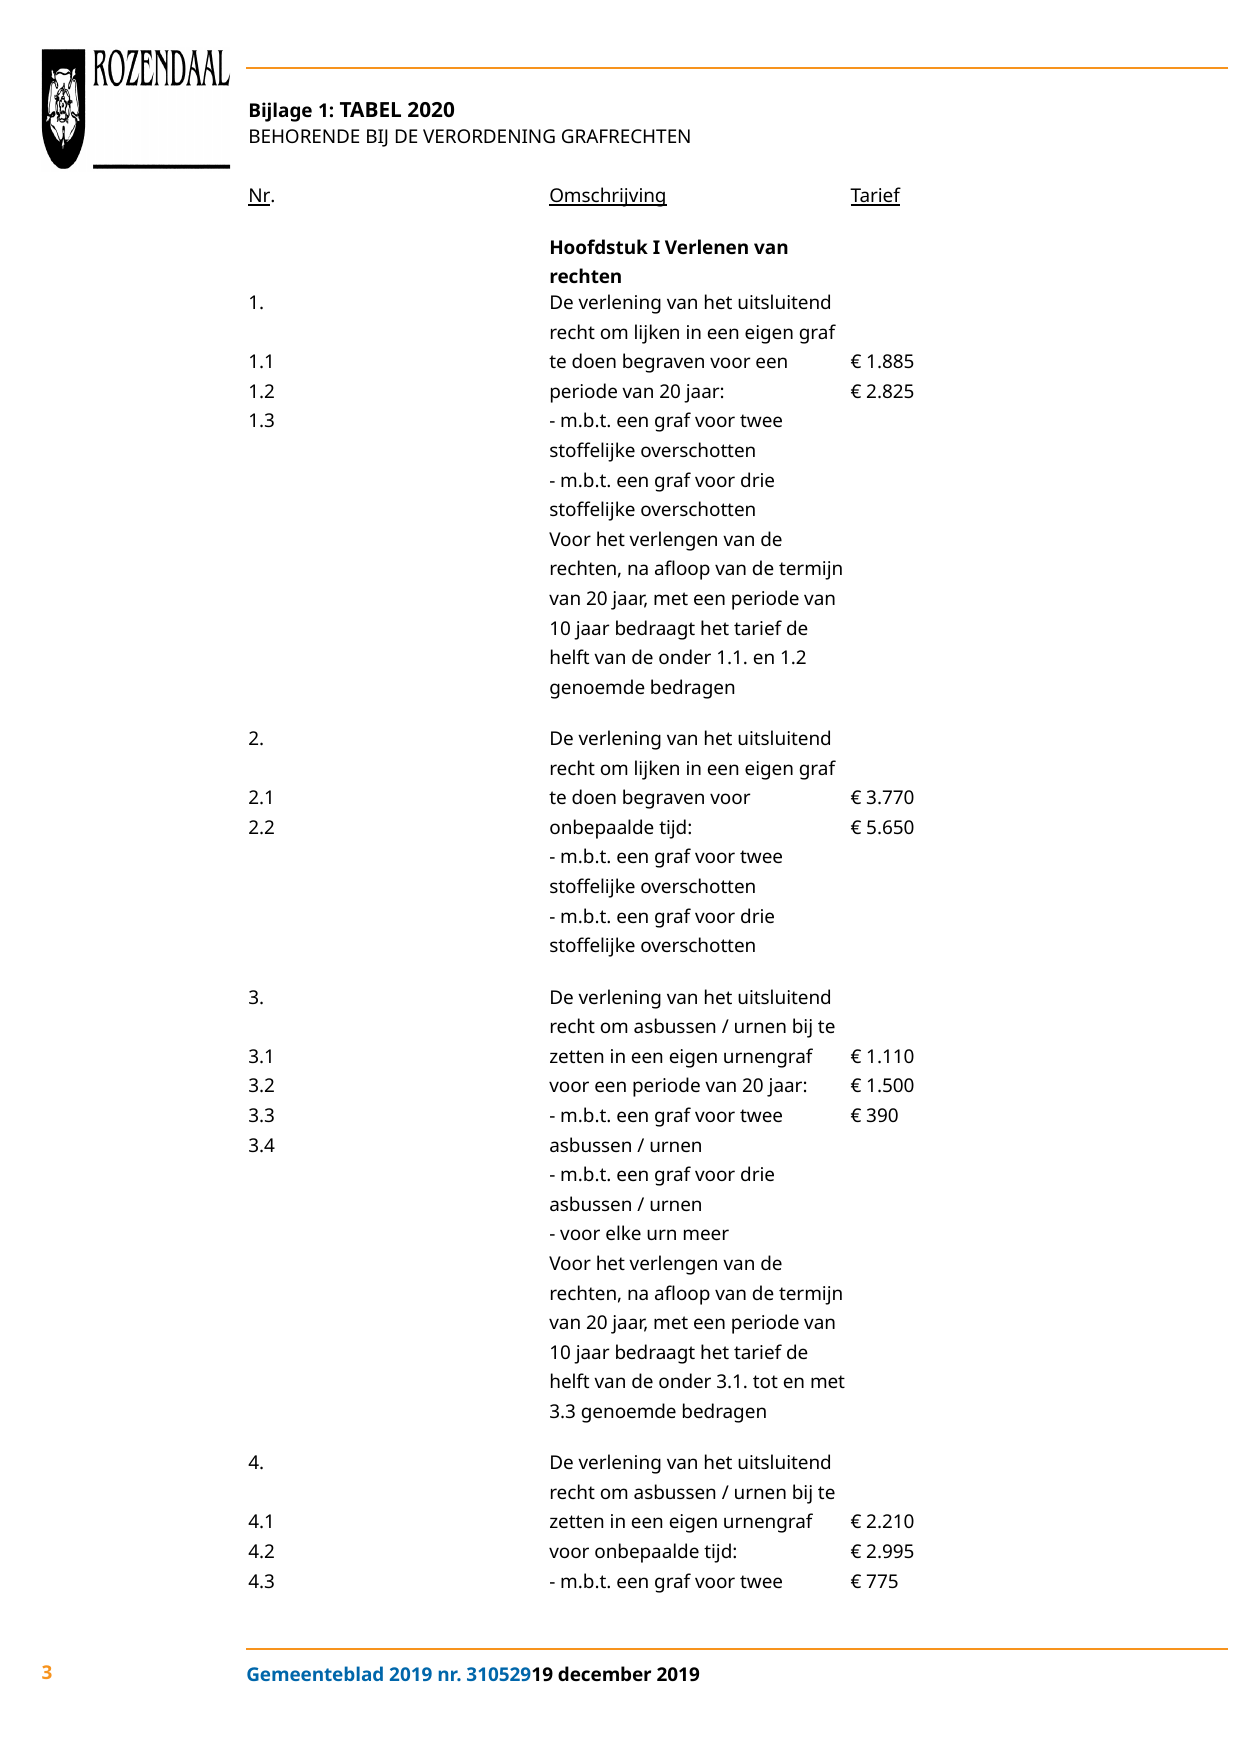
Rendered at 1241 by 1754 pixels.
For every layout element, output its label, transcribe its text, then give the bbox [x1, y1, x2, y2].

table_cell 4. 4.1 4.2 4.3 [248, 1450, 549, 1594]
table_cell [248, 700, 549, 725]
text BEHORENDE BIJ DE VERORDENING GRAFRECHTEN [248, 123, 1152, 149]
table_cell € 3.770 € 5.650 [850, 725, 1152, 958]
table_header Tarief [850, 183, 1152, 208]
table_cell [549, 1424, 850, 1449]
table_cell [549, 700, 850, 725]
table_cell [248, 958, 549, 984]
table_cell [248, 208, 549, 234]
table_cell [248, 1424, 549, 1449]
table_cell De verlening van het uitsluitend recht om lijken in een eigen graf te doen begraven voor een periode van 20 jaar: - m.b.t. een graf voor twee stoffelijke overschotten - m.b.t. een graf voor drie stoffelijke overschotten Voor het verlengen van de rechten, na afloop van de termijn van 20 jaar, met een periode van 10 jaar bedraagt het tarief de helft van de onder 1.1. en 1.2 genoemde bedragen [549, 289, 850, 700]
table_header Nr. [248, 183, 549, 208]
table_cell [850, 234, 1152, 289]
table_cell 1. 1.1 1.2 1.3 [248, 289, 549, 700]
table_cell 2. 2.1 2.2 [248, 725, 549, 958]
table_cell € 2.210 € 2.995 € 775 [850, 1450, 1152, 1594]
table_cell [850, 958, 1152, 984]
table_cell [549, 958, 850, 984]
table_cell 3. 3.1 3.2 3.3 3.4 [248, 984, 549, 1424]
table_cell € 1.110 € 1.500 € 390 [850, 984, 1152, 1424]
table_cell De verlening van het uitsluitend recht om lijken in een eigen graf te doen begraven voor onbepaalde tijd: - m.b.t. een graf voor twee stoffelijke overschotten - m.b.t. een graf voor drie stoffelijke overschotten [549, 725, 850, 958]
table_cell [850, 1424, 1152, 1449]
text Bijlage 1: TABEL 2020 [248, 95, 1152, 123]
table_cell € 1.885 € 2.825 [850, 289, 1152, 700]
picture [41, 47, 231, 172]
table_cell De verlening van het uitsluitend recht om asbussen / urnen bij te zetten in een eigen urnengraf voor een periode van 20 jaar: - m.b.t. een graf voor twee asbussen / urnen - m.b.t. een graf voor drie asbussen / urnen - voor elke urn meer Voor het verlengen van de rechten, na afloop van de termijn van 20 jaar, met een periode van 10 jaar bedraagt het tarief de helft van de onder 3.1. tot en met 3.3 genoemde bedragen [549, 984, 850, 1424]
table_cell [850, 700, 1152, 725]
table_cell De verlening van het uitsluitend recht om asbussen / urnen bij te zetten in een eigen urnengraf voor onbepaalde tijd: - m.b.t. een graf voor twee [549, 1450, 850, 1594]
table_cell [850, 208, 1152, 234]
table_cell [248, 234, 549, 289]
table_header Omschrijving [549, 183, 850, 208]
table_cell Hoofdstuk I Verlenen van rechten [549, 234, 850, 289]
table_cell [549, 208, 850, 234]
